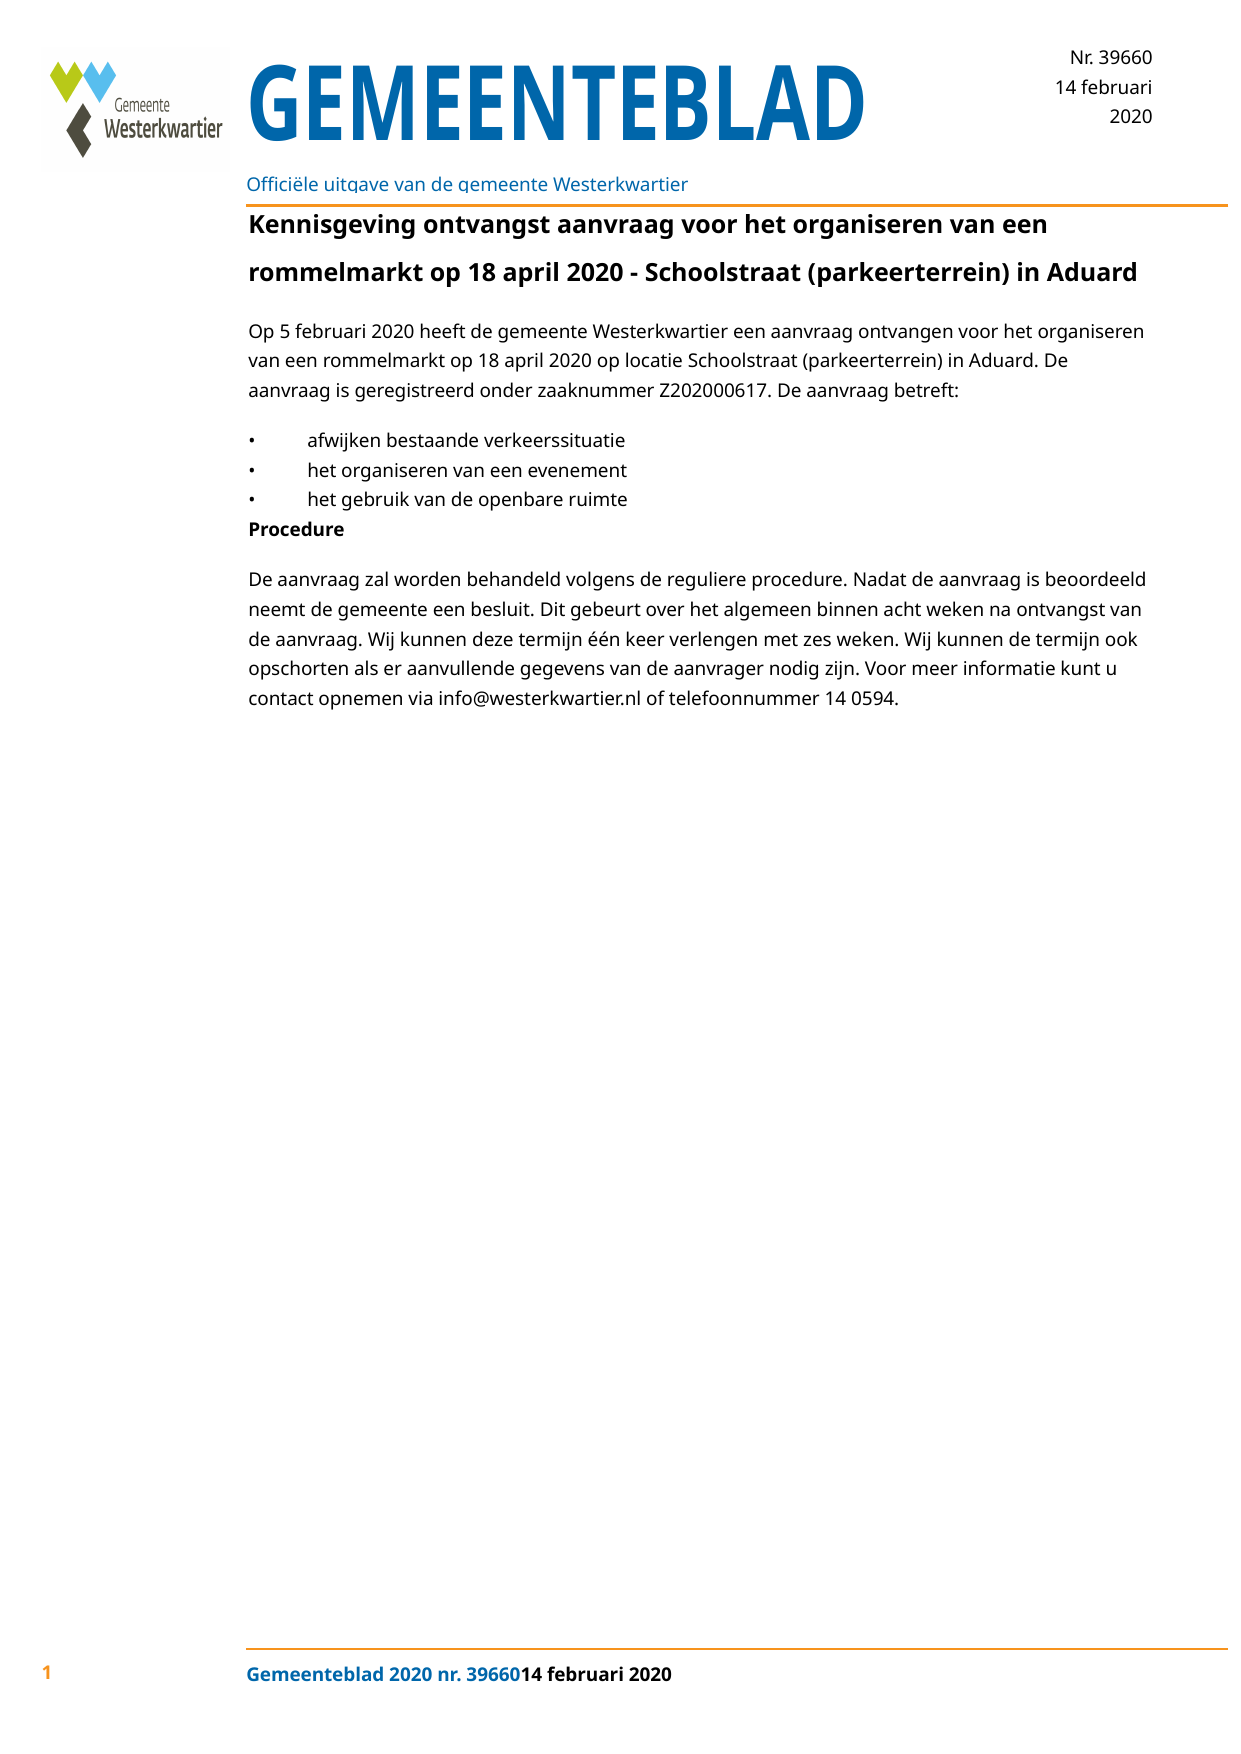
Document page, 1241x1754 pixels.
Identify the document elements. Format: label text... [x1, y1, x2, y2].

text Op 5 februari 2020 heeft de gemeente Westerkwartier een aanvraag ontvangen voor het organiseren van een rommelmarkt op 18 april 2020 op locatie Schoolstraat (parkeerterrein) in Aduard. De aanvraag is geregistreerd onder zaaknummer Z202000617. De aanvraag betreft: [248, 318, 1152, 403]
list het organiseren van een evenement [248, 457, 1152, 483]
text De aanvraag zal worden behandeld volgens de reguliere procedure. Nadat de aanvraag is beoordeeld neemt de gemeente een besluit. Dit gebeurt over het algemeen binnen acht weken na ontvangst van de aanvraag. Wij kunnen deze termijn één keer verlengen met zes weken. Wij kunnen de termijn ook opschorten als er aanvullende gegevens van de aanvrager nodig zijn. Voor meer informatie kunt u contact opnemen via info@westerkwartier.nl of telefoonnummer 14 0594. [248, 567, 1152, 711]
text Procedure [248, 516, 1152, 542]
list het gebruik van de openbare ruimte [248, 487, 1152, 512]
picture [41, 47, 231, 172]
text Kennisgeving ontvangst aanvraag voor het organiseren van een rommelmarkt op 18 april 2020 - Schoolstraat (parkeerterrein) in Aduard [248, 207, 1152, 288]
list afwijken bestaande verkeerssituatie [248, 427, 1152, 453]
